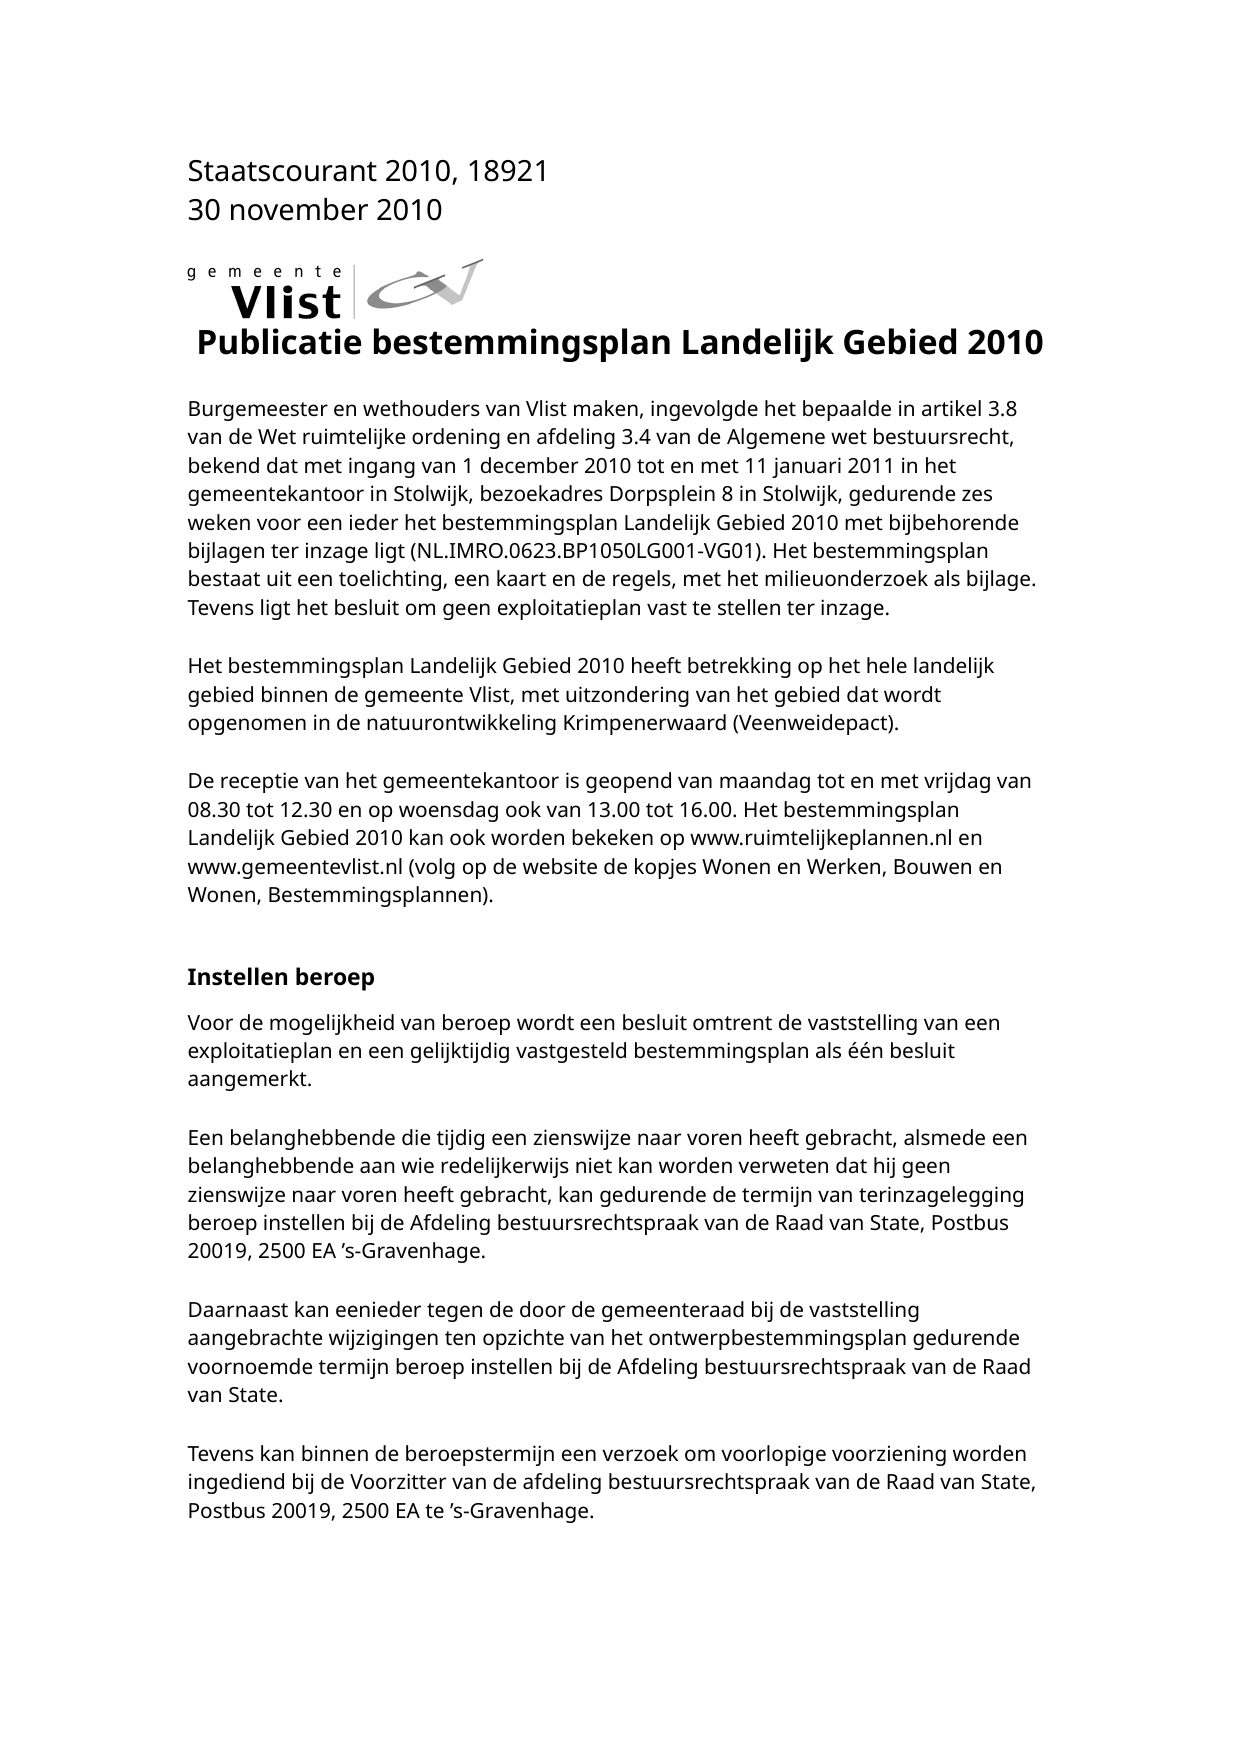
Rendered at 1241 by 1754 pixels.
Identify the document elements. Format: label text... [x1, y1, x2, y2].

subtitle Publicatie bestemmingsplan Landelijk Gebied 2010 [187, 271, 1053, 364]
text Het bestemmingsplan Landelijk Gebied 2010 heeft betrekking op het hele landelijk gebied binnen de gemeente Vlist, met uitzondering van het gebied dat wordt opgenomen in de natuurontwikkeling Krimpenerwaard (Veenweidepact). [187, 651, 1053, 737]
picture [187, 258, 484, 319]
text Staatscourant 2010, 18921 [187, 150, 1053, 190]
text Voor de mogelijkheid van beroep wordt een besluit omtrent de vaststelling van een exploitatieplan en een gelijktijdig vastgesteld bestemmingsplan als één besluit aangemerkt. [187, 1008, 1053, 1093]
text Burgemeester en wethouders van Vlist maken, ingevolgde het bepaalde in artikel 3.8 van de Wet ruimtelijke ordening en afdeling 3.4 van de Algemene wet bestuursrecht, bekend dat met ingang van 1 december 2010 tot en met 11 januari 2011 in het gemeentekantoor in Stolwijk, bezoekadres Dorpsplein 8 in Stolwijk, gedurende zes weken voor een ieder het bestemmingsplan Landelijk Gebied 2010 met bijbehorende bijlagen ter inzage ligt (NL.IMRO.0623.BP1050LG001-VG01). Het bestemmingsplan bestaat uit een toelichting, een kaart en de regels, met het milieuonderzoek als bijlage. Tevens ligt het besluit om geen exploitatieplan vast te stellen ter inzage. [187, 394, 1053, 621]
text Tevens kan binnen de beroepstermijn een verzoek om voorlopige voorziening worden ingediend bij de Voorzitter van de afdeling bestuursrechtspraak van de Raad van State, Postbus 20019, 2500 EA te ’s-Gravenhage. [187, 1439, 1053, 1524]
text 30 november 2010 [187, 190, 1053, 229]
text De receptie van het gemeentekantoor is geopend van maandag tot en met vrijdag van 08.30 tot 12.30 en op woensdag ook van 13.00 tot 16.00. Het bestemmingsplan Landelijk Gebied 2010 kan ook worden bekeken op www.ruimtelijkeplannen.nl en www.gemeentevlist.nl (volg op de website de kopjes Wonen en Werken, Bouwen en Wonen, Bestemmingsplannen). [187, 767, 1053, 909]
subtitle Instellen beroep [187, 961, 1053, 993]
text Een belanghebbende die tijdig een zienswijze naar voren heeft gebracht, alsmede een belanghebbende aan wie redelijkerwijs niet kan worden verweten dat hij geen zienswijze naar voren heeft gebracht, kan gedurende de termijn van terinzagelegging beroep instellen bij de Afdeling bestuursrechtspraak van de Raad van State, Postbus 20019, 2500 EA ’s-Gravenhage. [187, 1123, 1053, 1265]
text Daarnaast kan eenieder tegen de door de gemeenteraad bij de vaststelling aangebrachte wijzigingen ten opzichte van het ontwerpbestemmingsplan gedurende voornoemde termijn beroep instellen bij de Afdeling bestuursrechtspraak van de Raad van State. [187, 1295, 1053, 1409]
